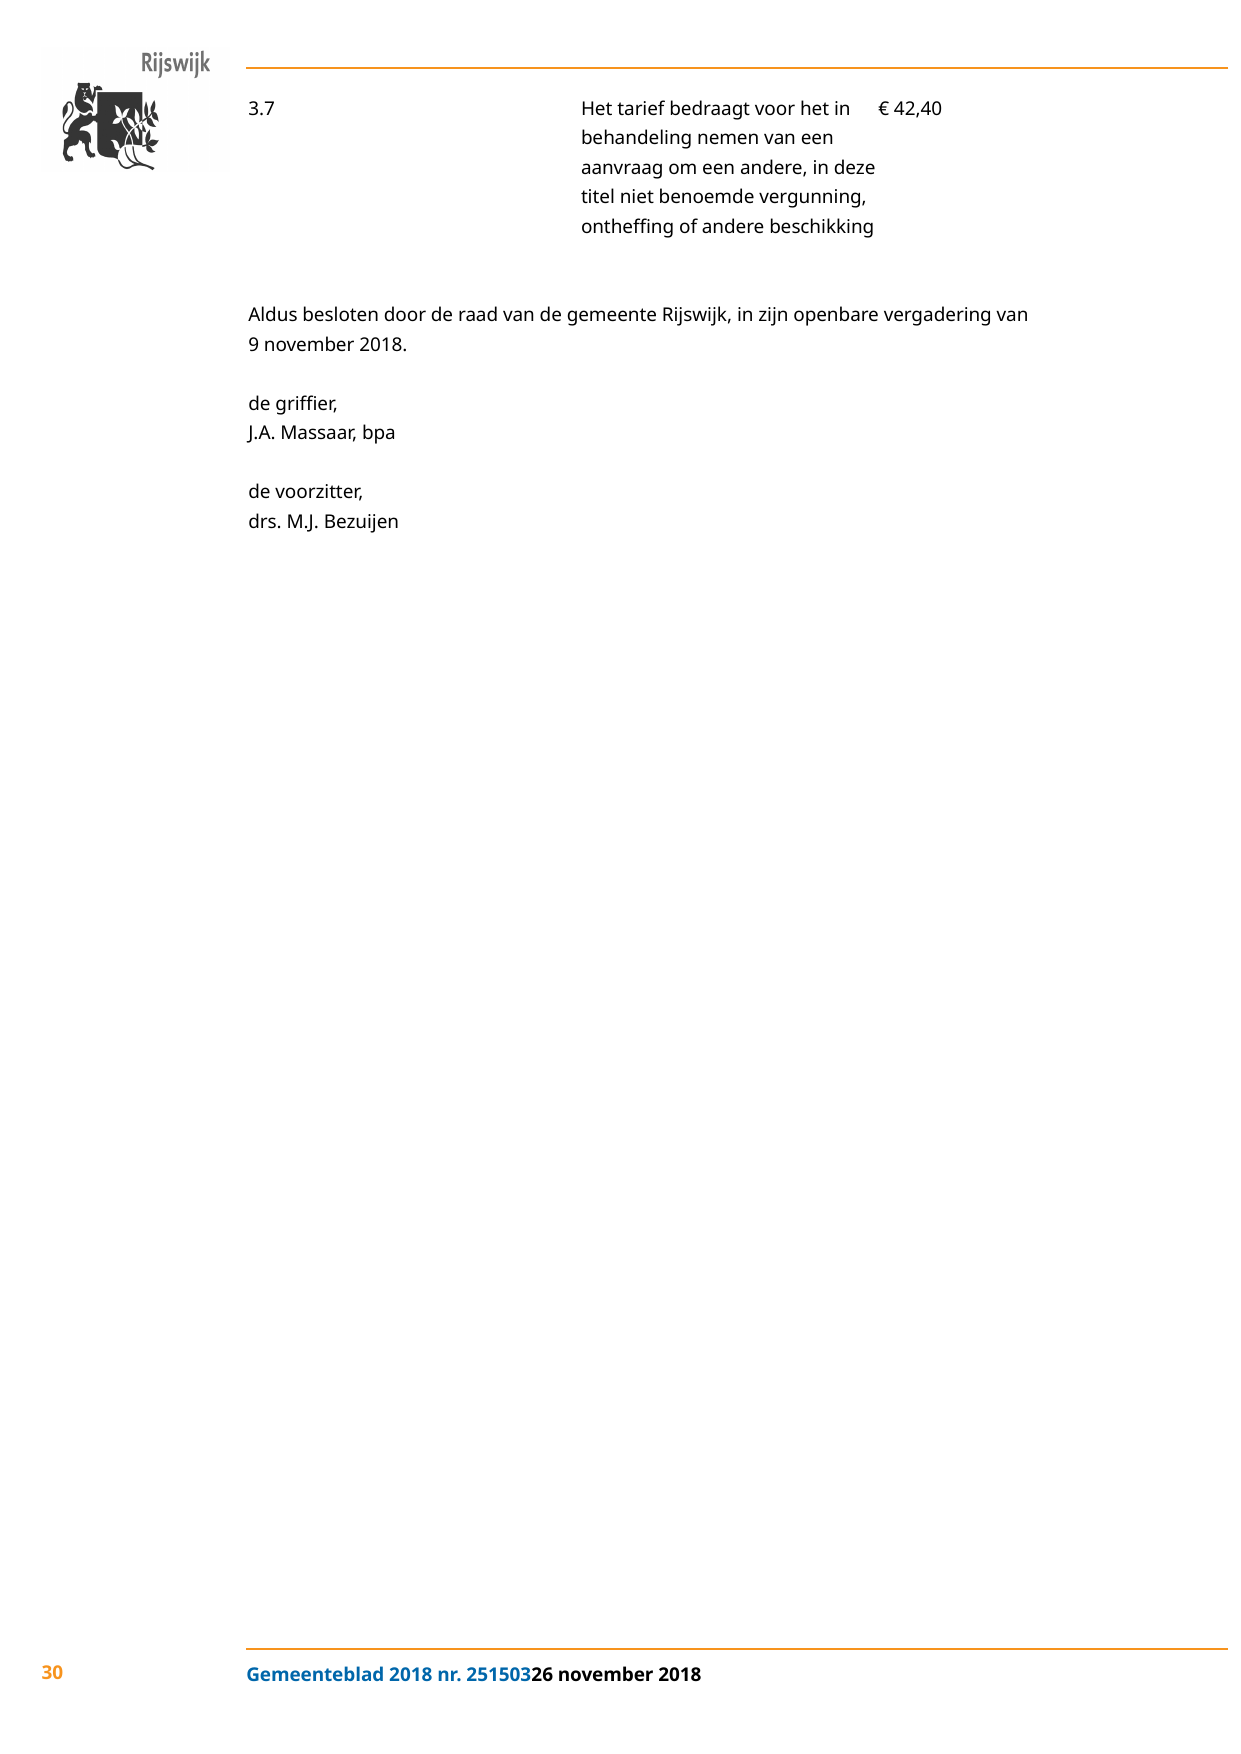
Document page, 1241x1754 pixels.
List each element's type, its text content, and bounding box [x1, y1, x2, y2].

text J.A. Massaar, bpa [248, 419, 1152, 445]
picture [41, 47, 231, 172]
table_cell € 42,40 [878, 95, 1152, 239]
table_cell Het tarief bedraagt voor het in behandeling nemen van een aanvraag om een andere, in deze titel niet benoemde vergunning, ontheffing of andere beschikking [581, 95, 878, 239]
text Aldus besloten door de raad van de gemeente Rijswijk, in zijn openbare vergadering van [248, 301, 1152, 327]
text 9 november 2018. [248, 331, 1152, 357]
text de griffier, [248, 390, 1152, 416]
text drs. M.J. Bezuijen [248, 508, 1152, 534]
table_cell 3.7 [248, 95, 581, 239]
text de voorzitter, [248, 479, 1152, 504]
